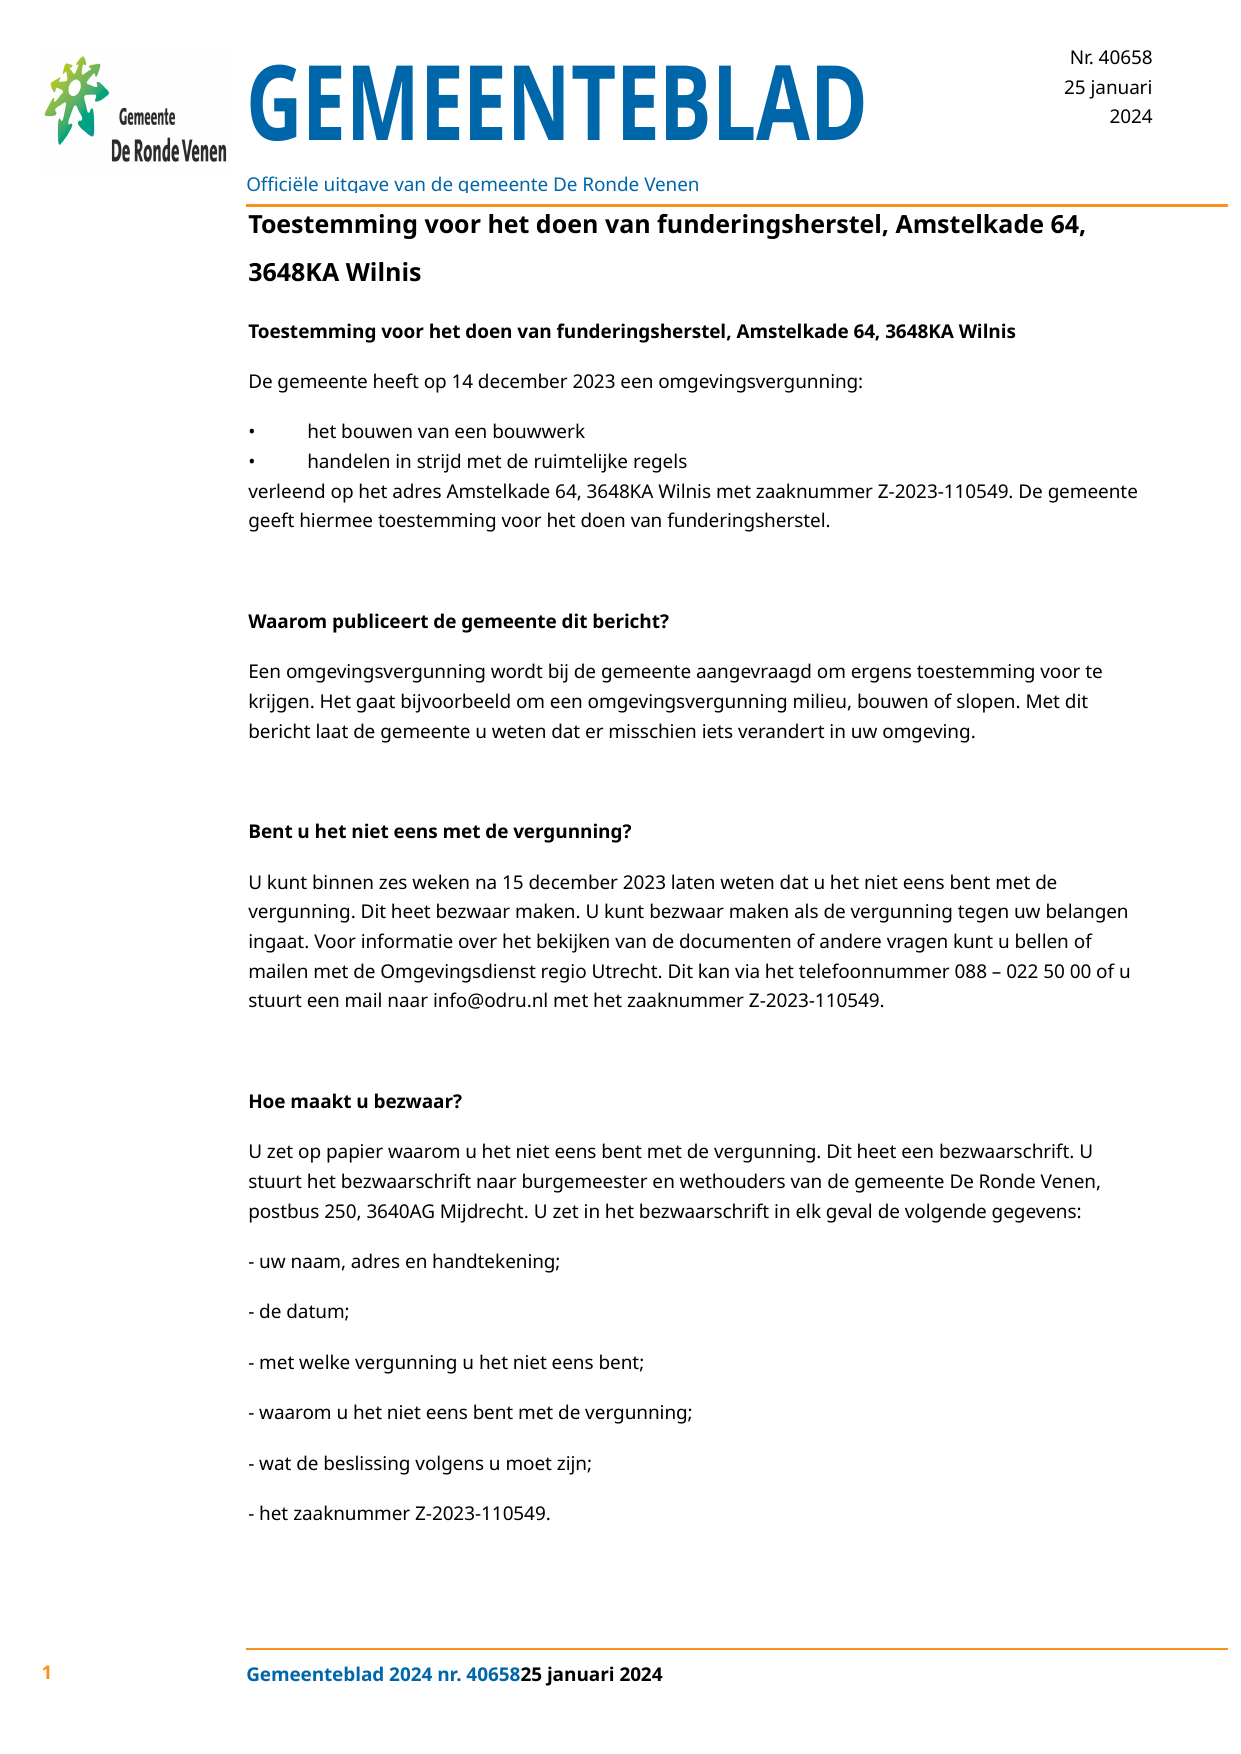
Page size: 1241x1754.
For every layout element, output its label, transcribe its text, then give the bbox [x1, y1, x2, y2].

text Bent u het niet eens met de vergunning? [248, 819, 1152, 844]
text De gemeente heeft op 14 december 2023 een omgevingsvergunning: [248, 368, 1152, 394]
text Toestemming voor het doen van funderingsherstel, Amstelkade 64, 3648KA Wilnis [248, 318, 1152, 344]
text verleend op het adres Amstelkade 64, 3648KA Wilnis met zaaknummer Z-2023-110549. De gemeente geeft hiermee toestemming voor het doen van funderingsherstel. [248, 478, 1152, 533]
text - wat de beslissing volgens u moet zijn; [248, 1450, 1152, 1476]
text - het zaaknummer Z-2023-110549. [248, 1500, 1152, 1526]
text Een omgevingsvergunning wordt bij de gemeente aangevraagd om ergens toestemming voor te krijgen. Het gaat bijvoorbeeld om een omgevingsvergunning milieu, bouwen of slopen. Met dit bericht laat de gemeente u weten dat er misschien iets verandert in uw omgeving. [248, 659, 1152, 744]
list het bouwen van een bouwwerk [248, 419, 1152, 444]
text - de datum; [248, 1299, 1152, 1324]
text Toestemming voor het doen van funderingsherstel, Amstelkade 64, 3648KA Wilnis [248, 207, 1152, 288]
list handelen in strijd met de ruimtelijke regels [248, 448, 1152, 474]
text Hoe maakt u bezwaar? [248, 1088, 1152, 1114]
text - met welke vergunning u het niet eens bent; [248, 1349, 1152, 1375]
text U zet op papier waarom u het niet eens bent met de vergunning. Dit heet een bezwaarschrift. U stuurt het bezwaarschrift naar burgemeester en wethouders van de gemeente De Ronde Venen, postbus 250, 3640AG Mijdrecht. U zet in het bezwaarschrift in elk geval de volgende gegevens: [248, 1139, 1152, 1224]
text - waarom u het niet eens bent met de vergunning; [248, 1399, 1152, 1425]
text U kunt binnen zes weken na 15 december 2023 laten weten dat u het niet eens bent met de vergunning. Dit heet bezwaar maken. U kunt bezwaar maken als de vergunning tegen uw belangen ingaat. Voor informatie over het bekijken van de documenten of andere vragen kunt u bellen of mailen met de Omgevingsdienst regio Utrecht. Dit kan via het telefoonnummer 088 – 022 50 00 of u stuurt een mail naar info@odru.nl met het zaaknummer Z-2023-110549. [248, 869, 1152, 1013]
text Waarom publiceert de gemeente dit bericht? [248, 608, 1152, 634]
text - uw naam, adres en handtekening; [248, 1248, 1152, 1274]
picture [41, 47, 231, 172]
